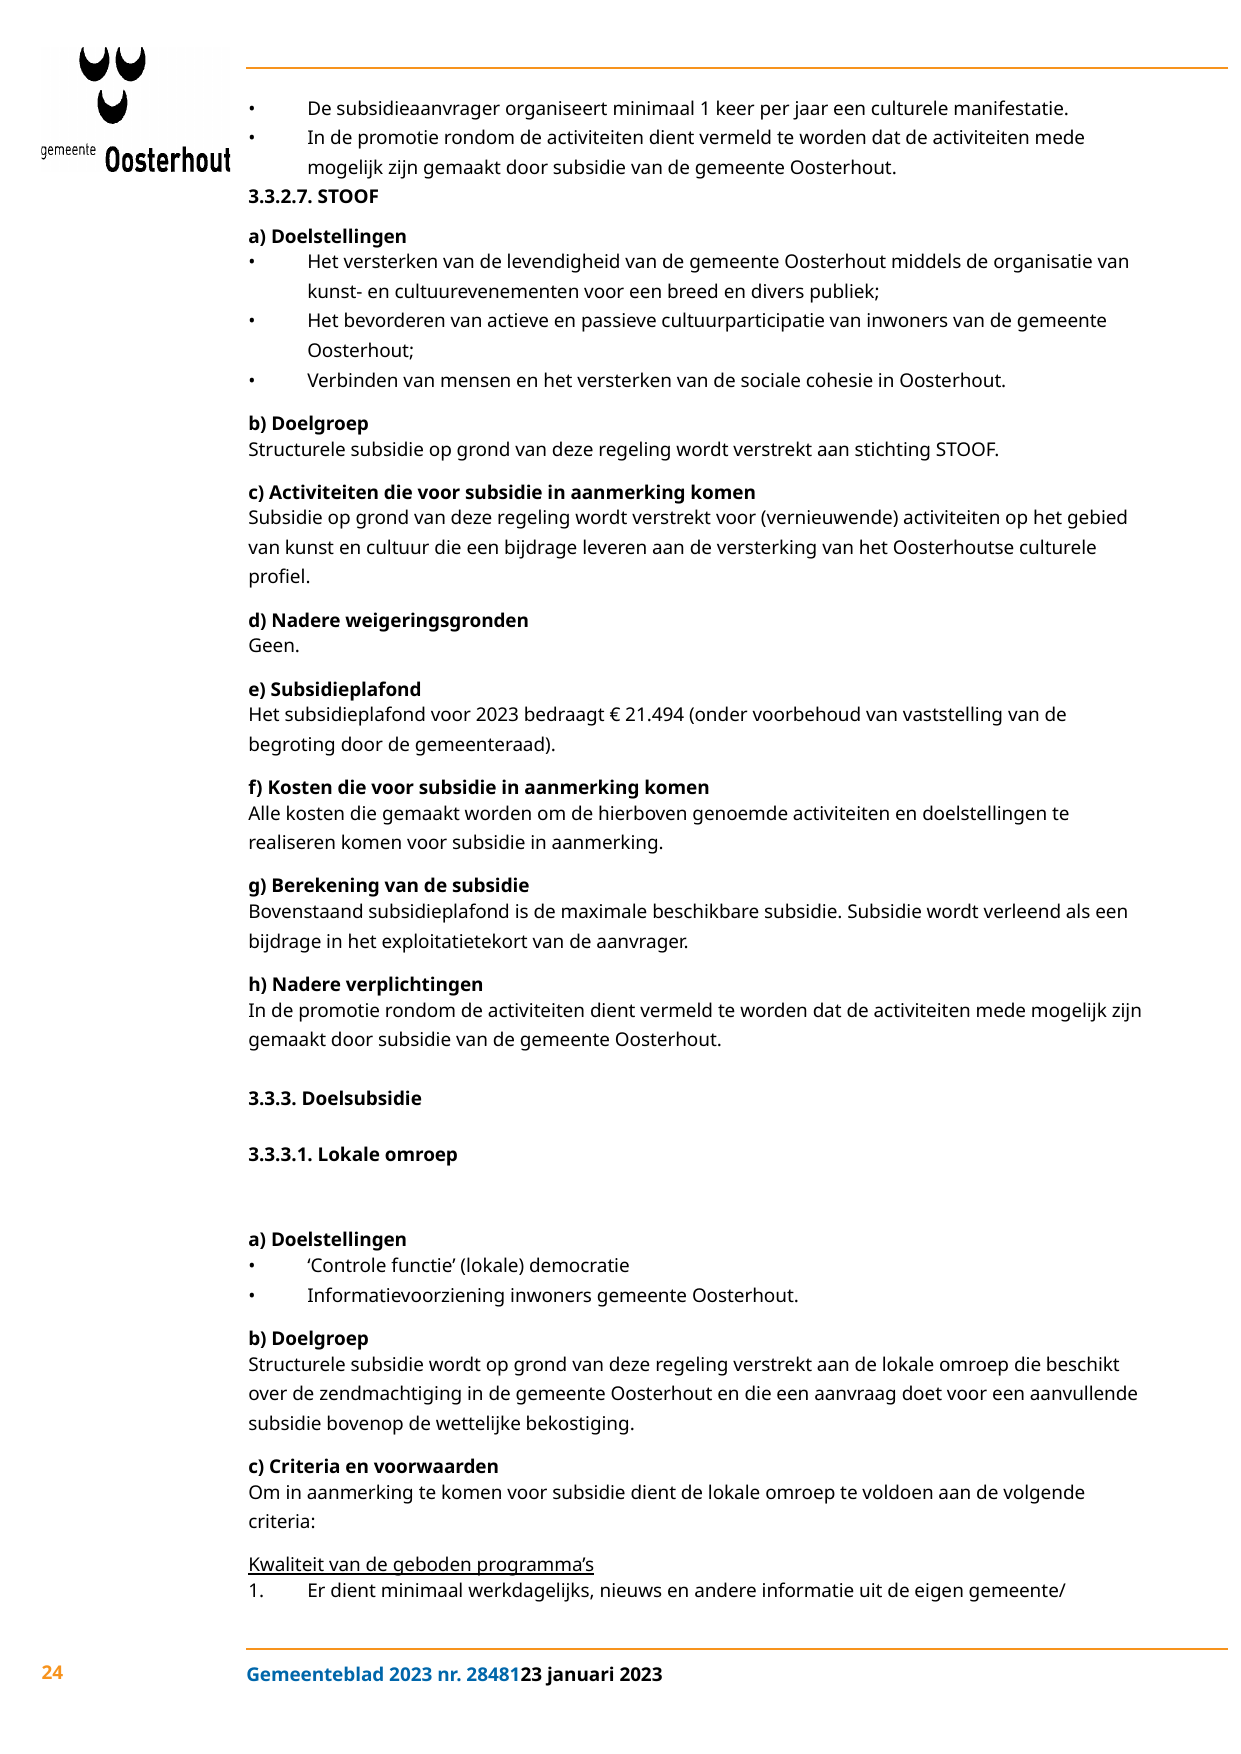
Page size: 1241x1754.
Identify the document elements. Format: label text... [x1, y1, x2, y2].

list Het bevorderen van actieve en passieve cultuurparticipatie van inwoners van de gemeente Oosterhout; [248, 308, 1152, 363]
text Geen. [248, 633, 1152, 658]
list De subsidieaanvrager organiseert minimaal 1 keer per jaar een culturele manifestatie. [248, 95, 1152, 121]
text a) Doelstellingen [248, 223, 1152, 248]
text Kwaliteit van de geboden programma’s [248, 1552, 1152, 1577]
text e) Subsidieplafond [248, 676, 1152, 701]
text Om in aanmerking te komen voor subsidie dient de lokale omroep te voldoen aan de volgende criteria: [248, 1479, 1152, 1534]
text Structurele subsidie op grond van deze regeling wordt verstrekt aan stichting STOOF. [248, 436, 1152, 461]
text c) Activiteiten die voor subsidie in aanmerking komen [248, 479, 1152, 504]
text a) Doelstellingen [248, 1227, 1152, 1252]
text 3.3.3.1. Lokale omroep [248, 1141, 1152, 1167]
text Structurele subsidie wordt op grond van deze regeling verstrekt aan de lokale omroep die beschikt over de zendmachtiging in de gemeente Oosterhout en die een aanvraag doet voor een aanvullende subsidie bovenop de wettelijke bekostiging. [248, 1351, 1152, 1436]
text c) Criteria en voorwaarden [248, 1453, 1152, 1479]
text Het subsidieplafond voor 2023 bedraagt € 21.494 (onder voorbehoud van vaststelling van de begroting door de gemeenteraad). [248, 701, 1152, 757]
list Er dient minimaal werkdagelijks, nieuws en andere informatie uit de eigen gemeente/ [248, 1577, 1152, 1603]
text b) Doelgroep [248, 1325, 1152, 1351]
list ‘Controle functie’ (lokale) democratie [248, 1252, 1152, 1278]
list Het versterken van de levendigheid van de gemeente Oosterhout middels de organisatie van kunst- en cultuurevenementen voor een breed en divers publiek; [248, 248, 1152, 304]
text 3.3.2.7. STOOF [248, 183, 1152, 209]
text 3.3.3. Doelsubsidie [248, 1086, 1152, 1111]
text f) Kosten die voor subsidie in aanmerking komen [248, 774, 1152, 800]
text b) Doelgroep [248, 410, 1152, 436]
list In de promotie rondom de activiteiten dient vermeld te worden dat de activiteiten mede mogelijk zijn gemaakt door subsidie van de gemeente Oosterhout. [248, 124, 1152, 180]
list Verbinden van mensen en het versterken van de sociale cohesie in Oosterhout. [248, 367, 1152, 393]
text Alle kosten die gemaakt worden om de hierboven genoemde activiteiten en doelstellingen te realiseren komen voor subsidie in aanmerking. [248, 800, 1152, 855]
text Bovenstaand subsidieplafond is de maximale beschikbare subsidie. Subsidie wordt verleend als een bijdrage in het exploitatietekort van de aanvrager. [248, 898, 1152, 954]
text d) Nadere weigeringsgronden [248, 607, 1152, 633]
text g) Berekening van de subsidie [248, 873, 1152, 898]
text In de promotie rondom de activiteiten dient vermeld te worden dat de activiteiten mede mogelijk zijn gemaakt door subsidie van de gemeente Oosterhout. [248, 997, 1152, 1052]
picture [41, 47, 231, 172]
text Subsidie op grond van deze regeling wordt verstrekt voor (vernieuwende) activiteiten op het gebied van kunst en cultuur die een bijdrage leveren aan de versterking van het Oosterhoutse culturele profiel. [248, 504, 1152, 589]
text h) Nadere verplichtingen [248, 971, 1152, 997]
list Informatievoorziening inwoners gemeente Oosterhout. [248, 1282, 1152, 1308]
